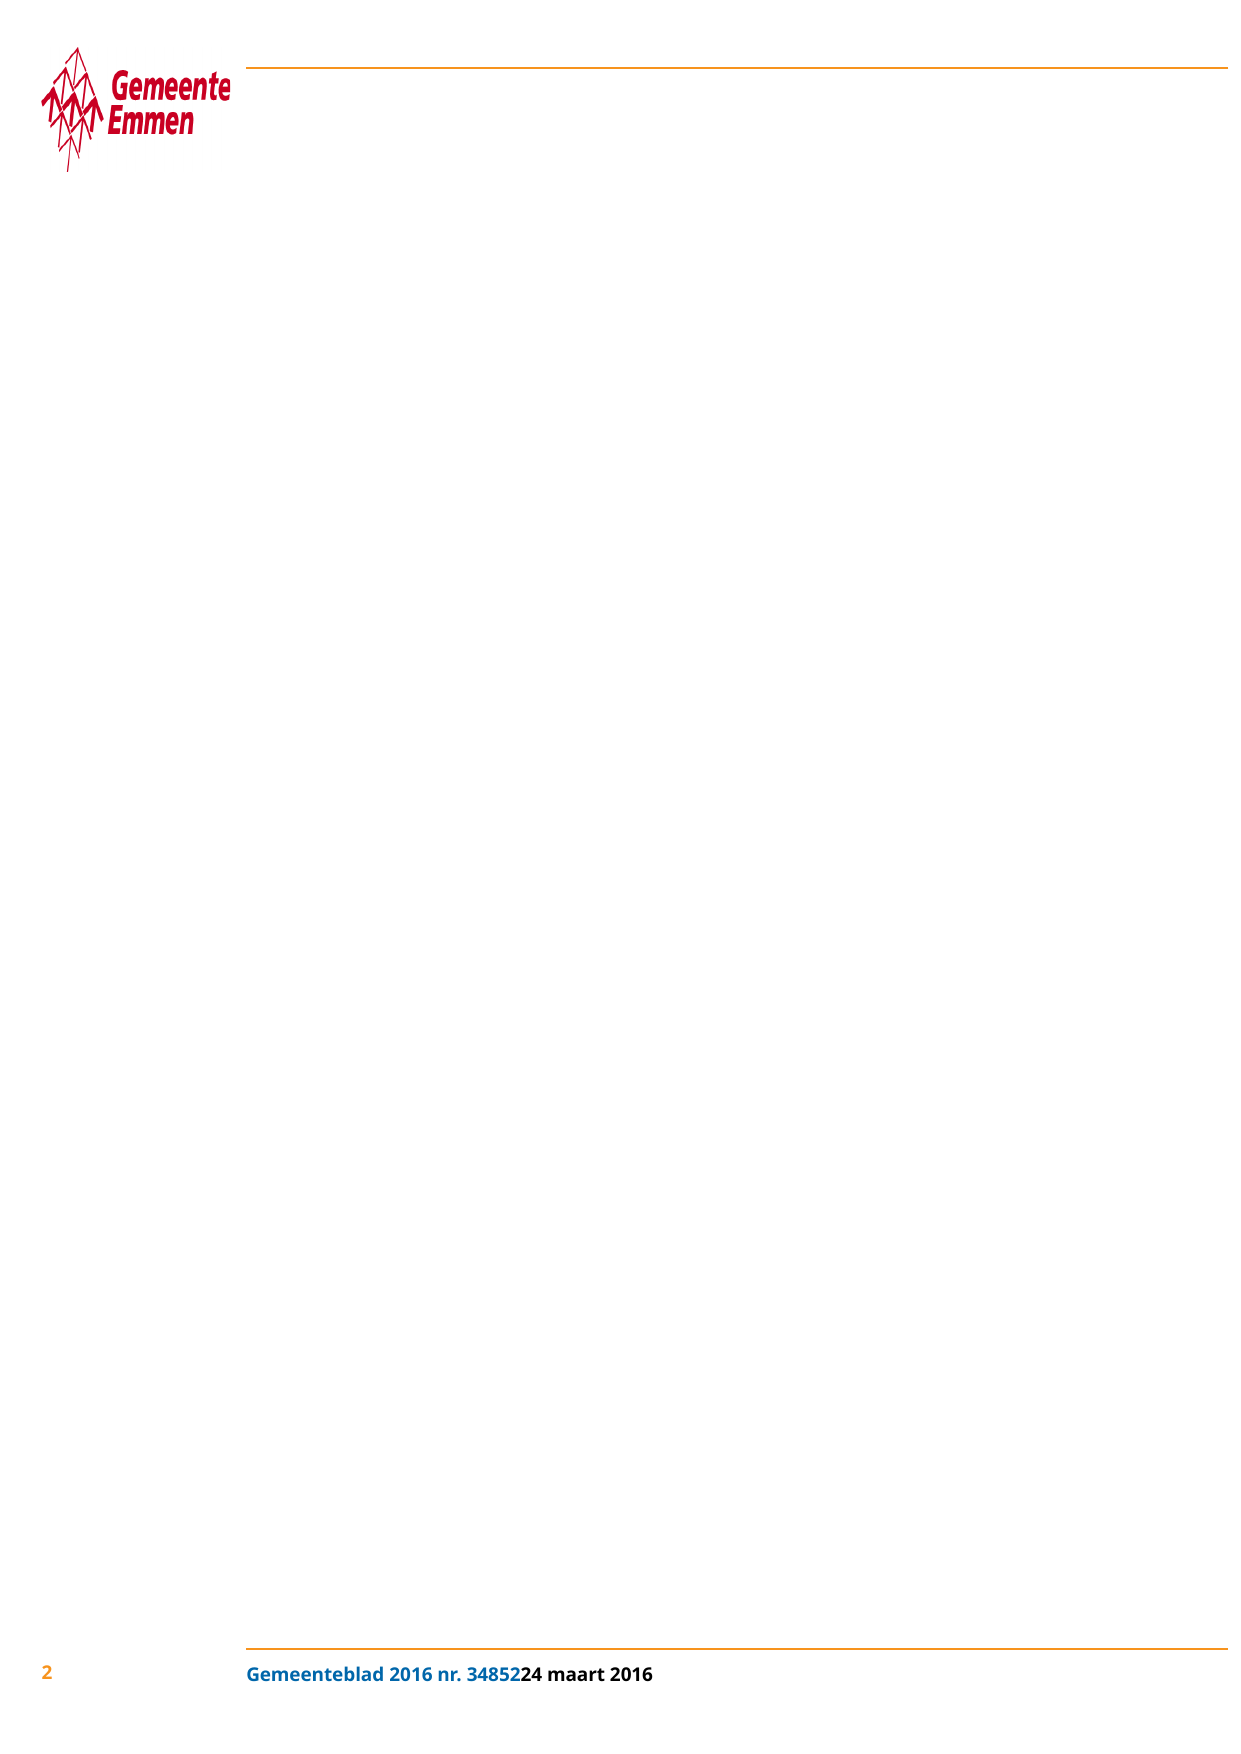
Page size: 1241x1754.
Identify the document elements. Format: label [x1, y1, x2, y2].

picture [41, 47, 231, 172]
